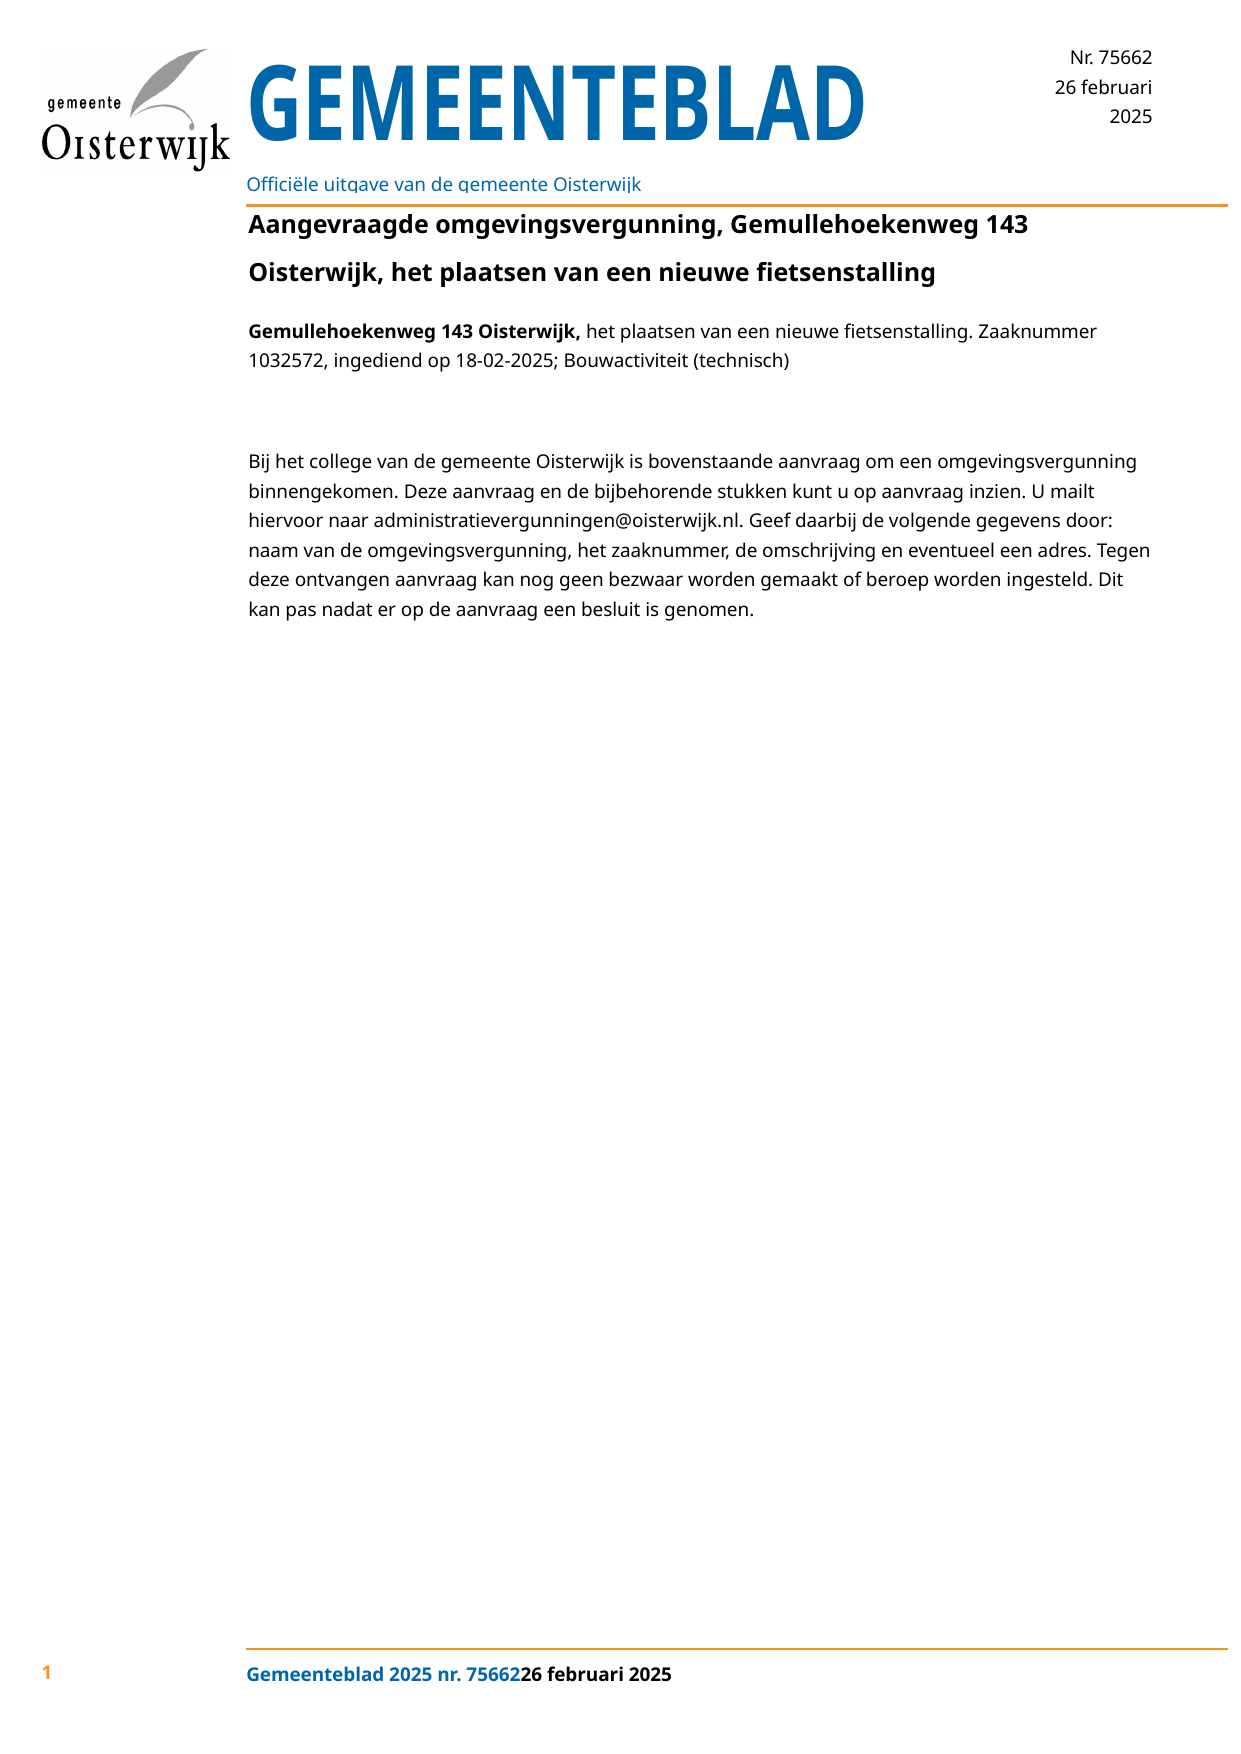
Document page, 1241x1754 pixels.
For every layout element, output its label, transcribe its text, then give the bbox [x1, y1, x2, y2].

text Aangevraagde omgevingsvergunning, Gemullehoekenweg 143 Oisterwijk, het plaatsen van een nieuwe fietsenstalling [248, 207, 1152, 288]
picture [41, 47, 231, 172]
text Gemullehoekenweg 143 Oisterwijk, het plaatsen van een nieuwe fietsenstalling. Zaaknummer 1032572, ingediend op 18-02-2025; Bouwactiviteit (technisch) [248, 318, 1152, 373]
text Bij het college van de gemeente Oisterwijk is bovenstaande aanvraag om een omgevingsvergunning binnengekomen. Deze aanvraag en de bijbehorende stukken kunt u op aanvraag inzien. U mailt hiervoor naar administratievergunningen@oisterwijk.nl. Geef daarbij de volgende gegevens door: naam van de omgevingsvergunning, het zaaknummer, de omschrijving en eventueel een adres. Tegen deze ontvangen aanvraag kan nog geen bezwaar worden gemaakt of beroep worden ingesteld. Dit kan pas nadat er op de aanvraag een besluit is genomen. [248, 448, 1152, 622]
